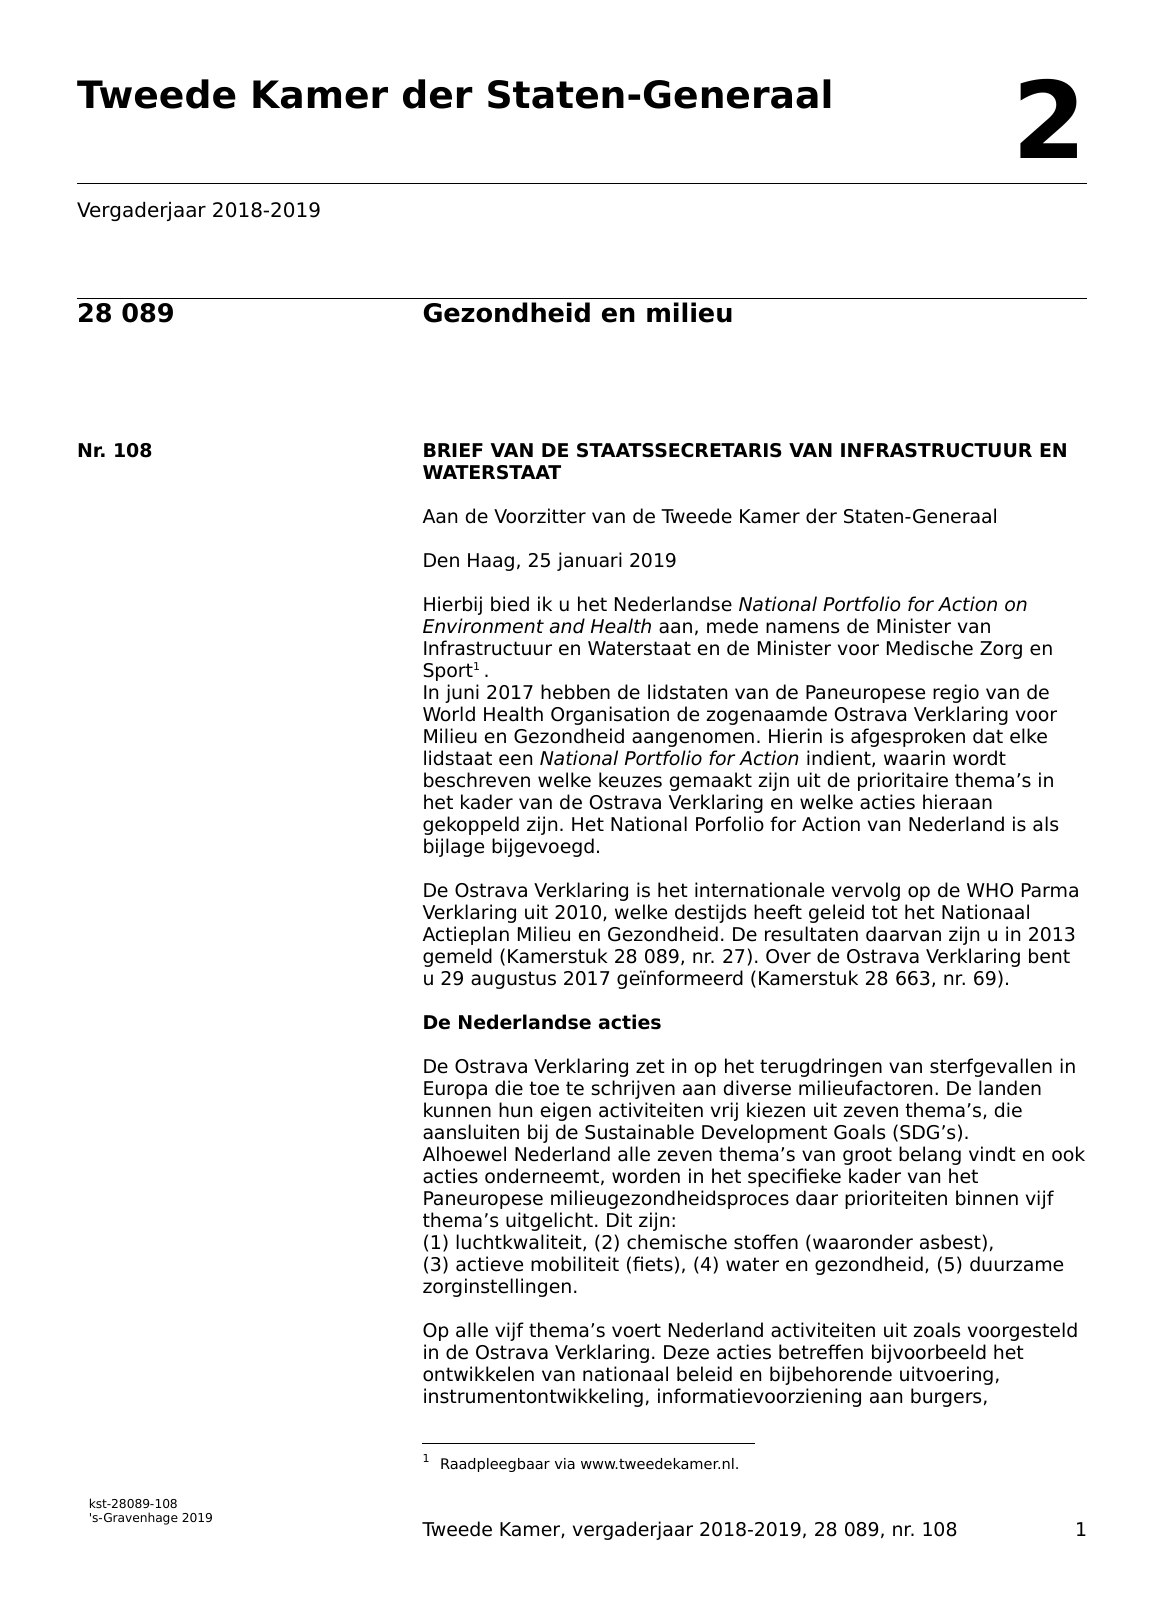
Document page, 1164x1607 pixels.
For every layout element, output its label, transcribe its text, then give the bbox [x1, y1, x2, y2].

text Alhoewel Nederland alle zeven thema’s van groot belang vindt en ook acties onderneemt, worden in het specifieke kader van het Paneuropese milieugezondheidsproces daar prioriteiten binnen vijf thema’s uitgelicht. Dit zijn: [422, 1144, 1087, 1232]
text Den Haag, 25 januari 2019 [422, 550, 1087, 572]
text Aan de Voorzitter van de Tweede Kamer der Staten-Generaal [422, 506, 1087, 528]
text De Ostrava Verklaring zet in op het terugdringen van sterfgevallen in Europa die toe te schrijven aan diverse milieufactoren. De landen kunnen hun eigen activiteiten vrij kiezen uit zeven thema’s, die aansluiten bij de Sustainable Development Goals (SDG’s). [422, 1056, 1087, 1144]
text De Ostrava Verklaring is het internationale vervolg op de WHO Parma Verklaring uit 2010, welke destijds heeft geleid tot het Nationaal Actieplan Milieu en Gezondheid. De resultaten daarvan zijn u in 2013 gemeld (Kamerstuk 28 089, nr. 27). Over de Ostrava Verklaring bent u 29 augustus 2017 geïnformeerd (Kamerstuk 28 663, nr. 69). [422, 880, 1087, 990]
subtitle 28 089 Gezondheid en milieu [77, 299, 1087, 329]
table_cell Vergaderjaar 2018-2019 [77, 184, 1087, 298]
table_header Tweede Kamer der Staten-Generaal [77, 59, 886, 183]
text (1) luchtkwaliteit, (2) chemische stoffen (waaronder asbest), (3) actieve mobiliteit (fiets), (4) water en gezondheid, (5) duurzame zorginstellingen. [422, 1232, 1087, 1298]
text In juni 2017 hebben de lidstaten van de Paneuropese regio van de World Health Organisation de zogenaamde Ostrava Verklaring voor Milieu en Gezondheid aangenomen. Hierin is afgesproken dat elke lidstaat een National Portfolio for Action indient, waarin wordt beschreven welke keuzes gemaakt zijn uit de prioritaire thema’s in het kader van de Ostrava Verklaring en welke acties hieraan gekoppeld zijn. Het National Porfolio for Action van Nederland is als bijlage bijgevoegd. [422, 682, 1087, 858]
text Hierbij bied ik u het Nederlandse National Portfolio for Action on Environment and Health aan, mede namens de Minister van Infrastructuur en Waterstaat en de Minister voor Medische Zorg en Sport. [422, 594, 1087, 682]
subtitle De Nederlandse acties [422, 1012, 1087, 1034]
text Op alle vijf thema’s voert Nederland activiteiten uit zoals voorgesteld in de Ostrava Verklaring. Deze acties betreffen bijvoorbeeld het ontwikkelen van nationaal beleid en bijbehorende uitvoering, instrumentontwikkeling, informatievoorziening aan burgers, [422, 1320, 1087, 1408]
subtitle Nr. 108 BRIEF VAN DE STAATSSECRETARIS VAN INFRASTRUCTUUR EN WATERSTAAT [77, 440, 1087, 484]
text 's-Gravenhage 2019 [88, 1511, 323, 1525]
text Raadpleegbaar via www.tweedekamer.nl. [422, 1452, 1087, 1474]
table_header 2 [886, 59, 1087, 183]
text kst-28089-108 [88, 1497, 323, 1511]
